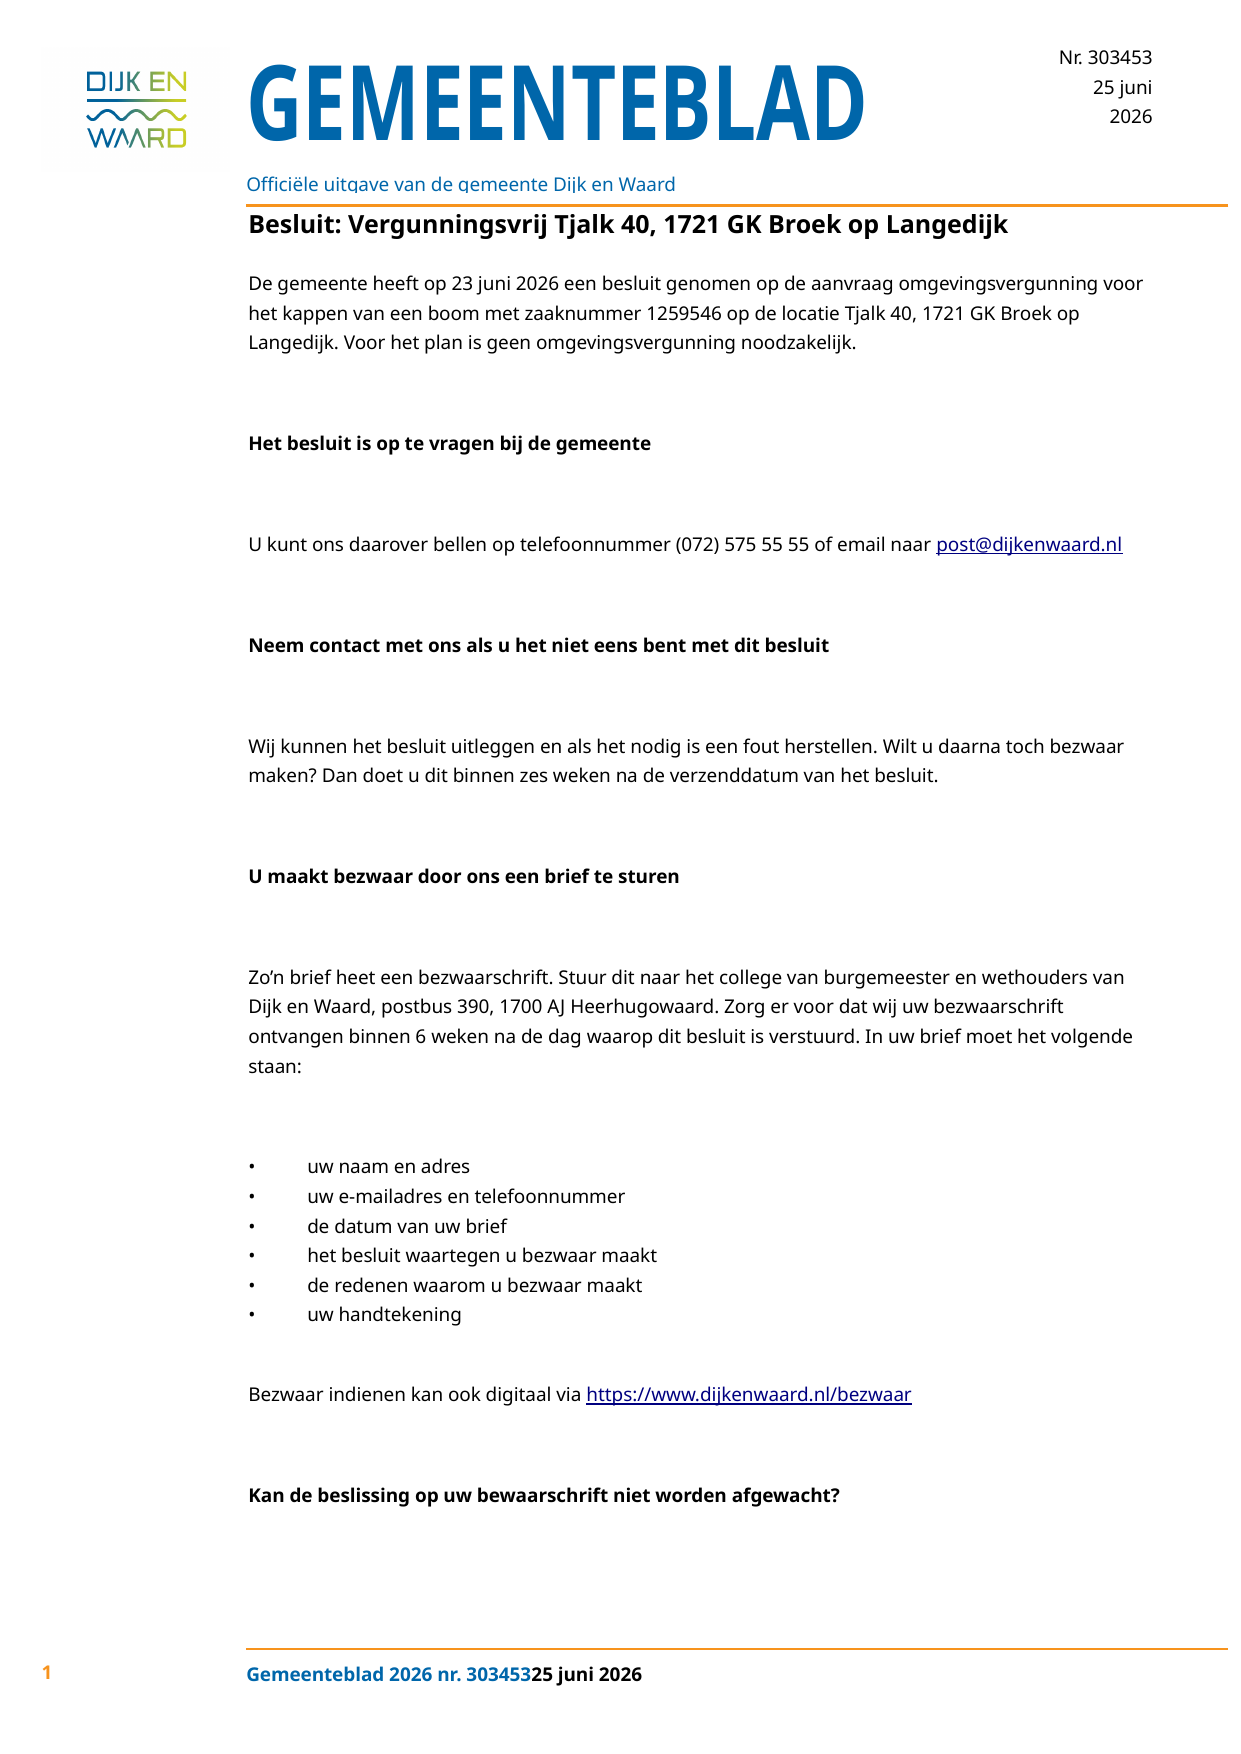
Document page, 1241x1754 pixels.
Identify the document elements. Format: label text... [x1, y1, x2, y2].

list de datum van uw brief [248, 1213, 1152, 1238]
text Bezwaar indienen kan ook digitaal via https://www.dijkenwaard.nl/bezwaar [248, 1382, 1152, 1407]
text Kan de beslissing op uw bewaarschrift niet worden afgewacht? [248, 1482, 1152, 1508]
list uw e-mailadres en telefoonnummer [248, 1183, 1152, 1209]
list uw handtekening [248, 1302, 1152, 1327]
text Neem contact met ons als u het niet eens bent met dit besluit [248, 632, 1152, 658]
text Besluit: Vergunningsvrij Tjalk 40, 1721 GK Broek op Langedijk [248, 207, 1152, 241]
list het besluit waartegen u bezwaar maakt [248, 1242, 1152, 1268]
text Wij kunnen het besluit uitleggen en als het nodig is een fout herstellen. Wilt u daarna toch bezwaar maken? Dan doet u dit binnen zes weken na de verzenddatum van het besluit. [248, 733, 1152, 788]
text De gemeente heeft op 23 juni 2026 een besluit genomen op de aanvraag omgevingsvergunning voor het kappen van een boom met zaaknummer 1259546 op de locatie Tjalk 40, 1721 GK Broek op Langedijk. Voor het plan is geen omgevingsvergunning noodzakelijk. [248, 270, 1152, 355]
text Zo’n brief heet een bezwaarschrift. Stuur dit naar het college van burgemeester en wethouders van Dijk en Waard, postbus 390, 1700 AJ Heerhugowaard. Zorg er voor dat wij uw bezwaarschrift ontvangen binnen 6 weken na de dag waarop dit besluit is verstuurd. In uw brief moet het volgende staan: [248, 964, 1152, 1078]
text U maakt bezwaar door ons een brief te sturen [248, 863, 1152, 889]
text U kunt ons daarover bellen op telefoonnummer (072) 575 55 55 of email naar post@dijkenwaard.nl [248, 531, 1152, 557]
text Het besluit is op te vragen bij de gemeente [248, 430, 1152, 456]
list uw naam en adres [248, 1154, 1152, 1179]
list de redenen waarom u bezwaar maakt [248, 1272, 1152, 1298]
picture [41, 47, 231, 172]
